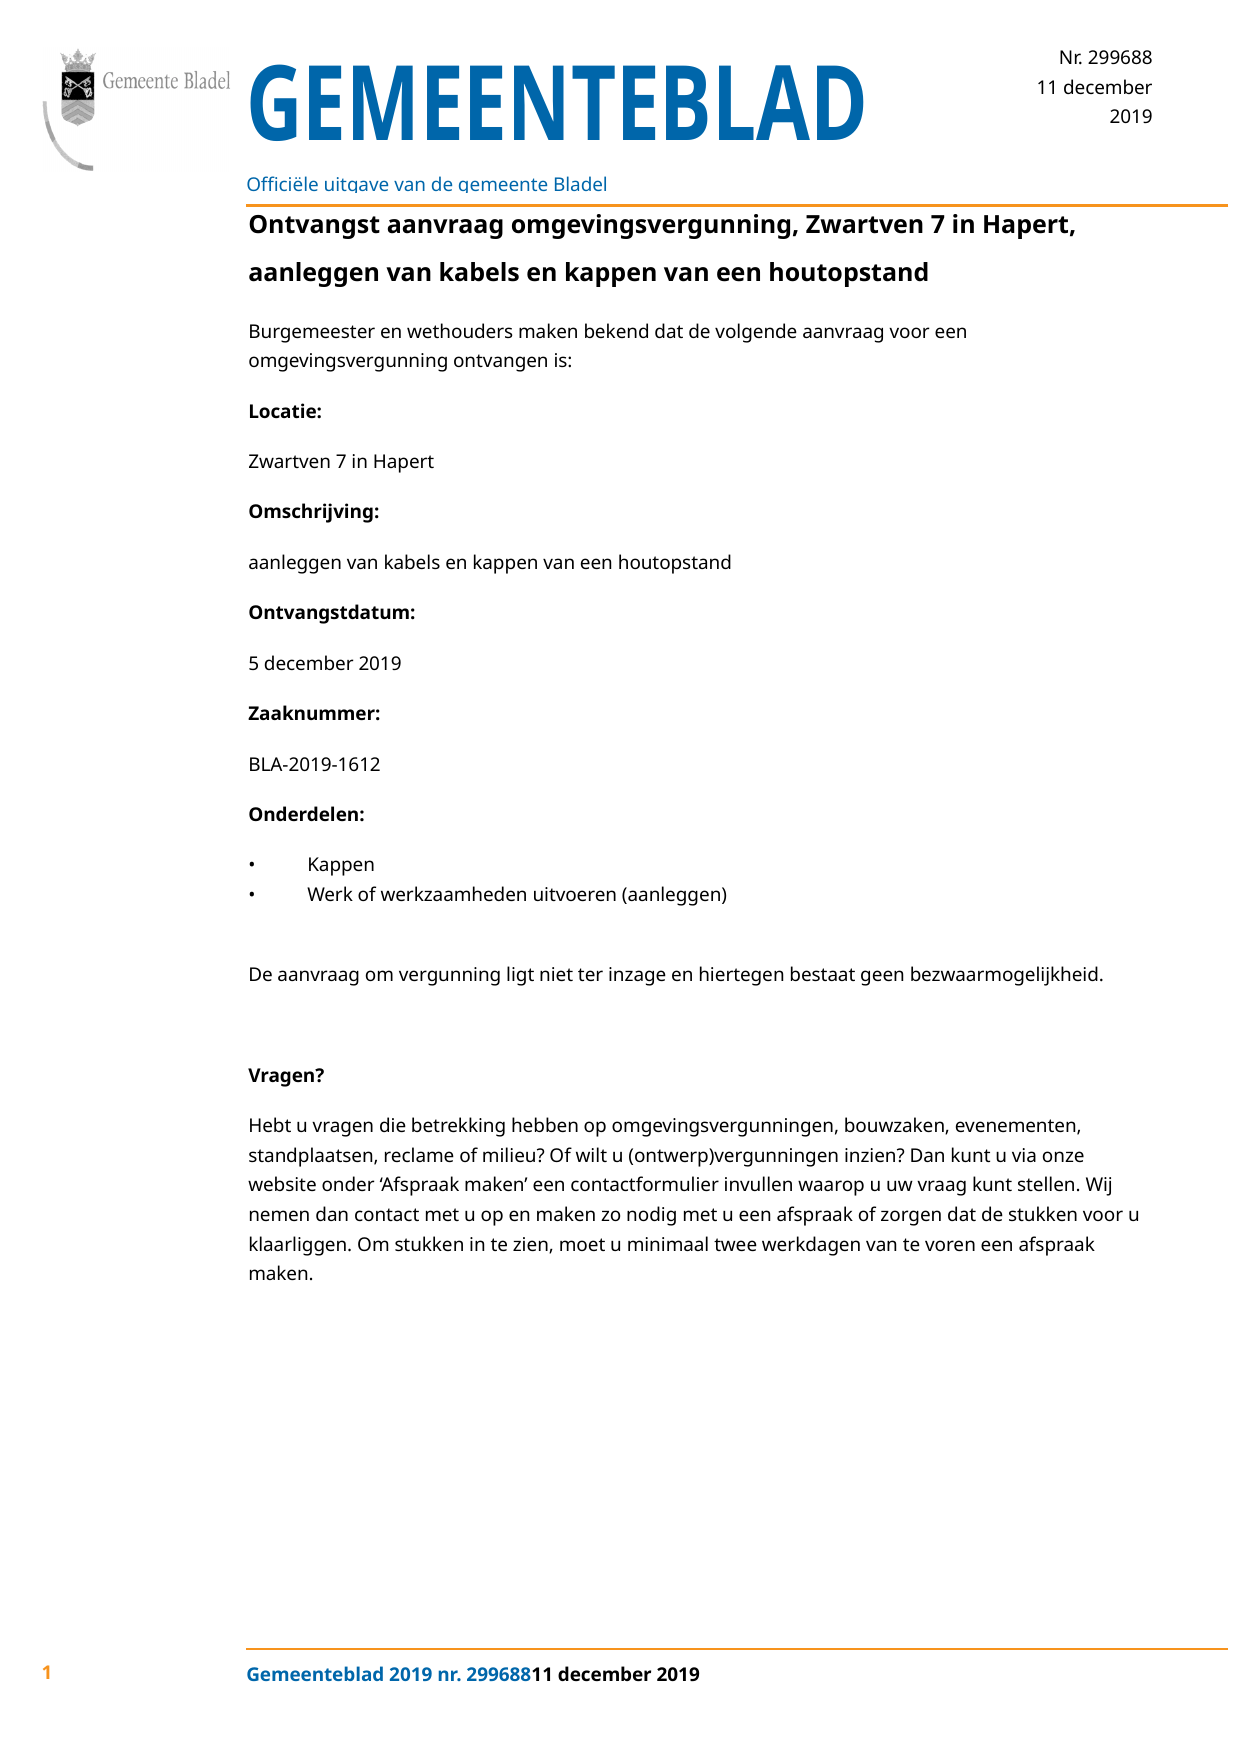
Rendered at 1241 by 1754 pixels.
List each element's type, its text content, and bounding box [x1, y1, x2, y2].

text Vragen? [248, 1062, 1152, 1088]
list Kappen [248, 852, 1152, 877]
text 5 december 2019 [248, 650, 1152, 676]
text Ontvangstdatum: [248, 599, 1152, 625]
text Zaaknummer: [248, 700, 1152, 726]
text De aanvraag om vergunning ligt niet ter inzage en hiertegen bestaat geen bezwaarmogelijkheid. [248, 961, 1152, 987]
text Onderdelen: [248, 801, 1152, 827]
list Werk of werkzaamheden uitvoeren (aanleggen) [248, 881, 1152, 907]
text Hebt u vragen die betrekking hebben op omgevingsvergunningen, bouwzaken, evenementen, standplaatsen, reclame of milieu? Of wilt u (ontwerp)vergunningen inzien? Dan kunt u via onze website onder ‘Afspraak maken’ een contactformulier invullen waarop u uw vraag kunt stellen. Wij nemen dan contact met u op en maken zo nodig met u een afspraak of zorgen dat de stukken voor u klaarliggen. Om stukken in te zien, moet u minimaal twee werkdagen van te voren een afspraak maken. [248, 1112, 1152, 1286]
text Omschrijving: [248, 499, 1152, 524]
text aanleggen van kabels en kappen van een houtopstand [248, 549, 1152, 575]
text Ontvangst aanvraag omgevingsvergunning, Zwartven 7 in Hapert, aanleggen van kabels en kappen van een houtopstand [248, 207, 1152, 288]
text BLA-2019-1612 [248, 751, 1152, 777]
text Locatie: [248, 398, 1152, 424]
text Zwartven 7 in Hapert [248, 448, 1152, 474]
picture [41, 47, 231, 172]
text Burgemeester en wethouders maken bekend dat de volgende aanvraag voor een omgevingsvergunning ontvangen is: [248, 318, 1152, 373]
